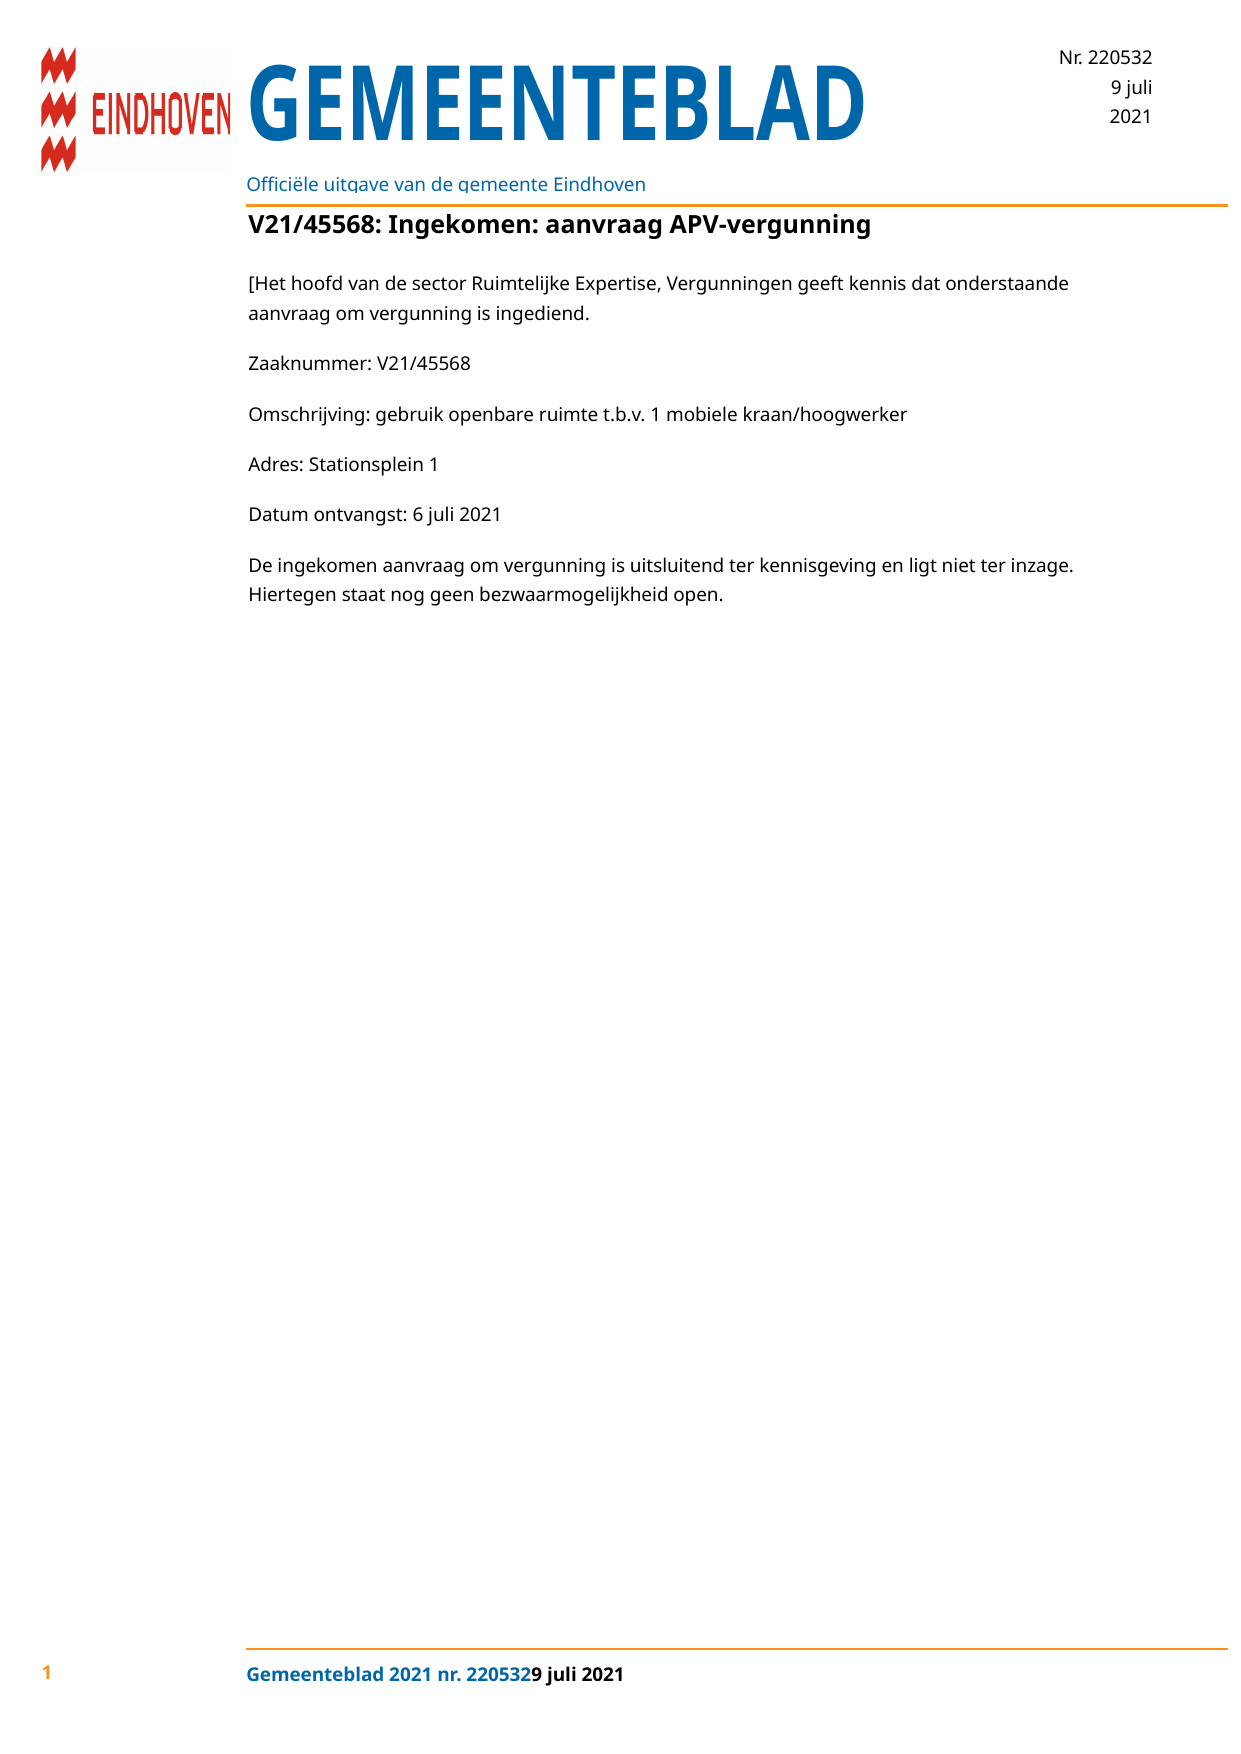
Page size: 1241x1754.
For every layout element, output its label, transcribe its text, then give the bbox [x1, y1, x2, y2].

text Omschrijving: gebruik openbare ruimte t.b.v. 1 mobiele kraan/hoogwerker [248, 401, 1152, 426]
text [Het hoofd van de sector Ruimtelijke Expertise, Vergunningen geeft kennis dat onderstaande aanvraag om vergunning is ingediend. [248, 270, 1152, 326]
text Adres: Stationsplein 1 [248, 451, 1152, 477]
text V21/45568: Ingekomen: aanvraag APV-vergunning [248, 207, 1152, 241]
text De ingekomen aanvraag om vergunning is uitsluitend ter kennisgeving en ligt niet ter inzage. Hiertegen staat nog geen bezwaarmogelijkheid open. [248, 552, 1152, 607]
picture [41, 47, 231, 172]
text Zaaknummer: V21/45568 [248, 350, 1152, 376]
text Datum ontvangst: 6 juli 2021 [248, 502, 1152, 527]
